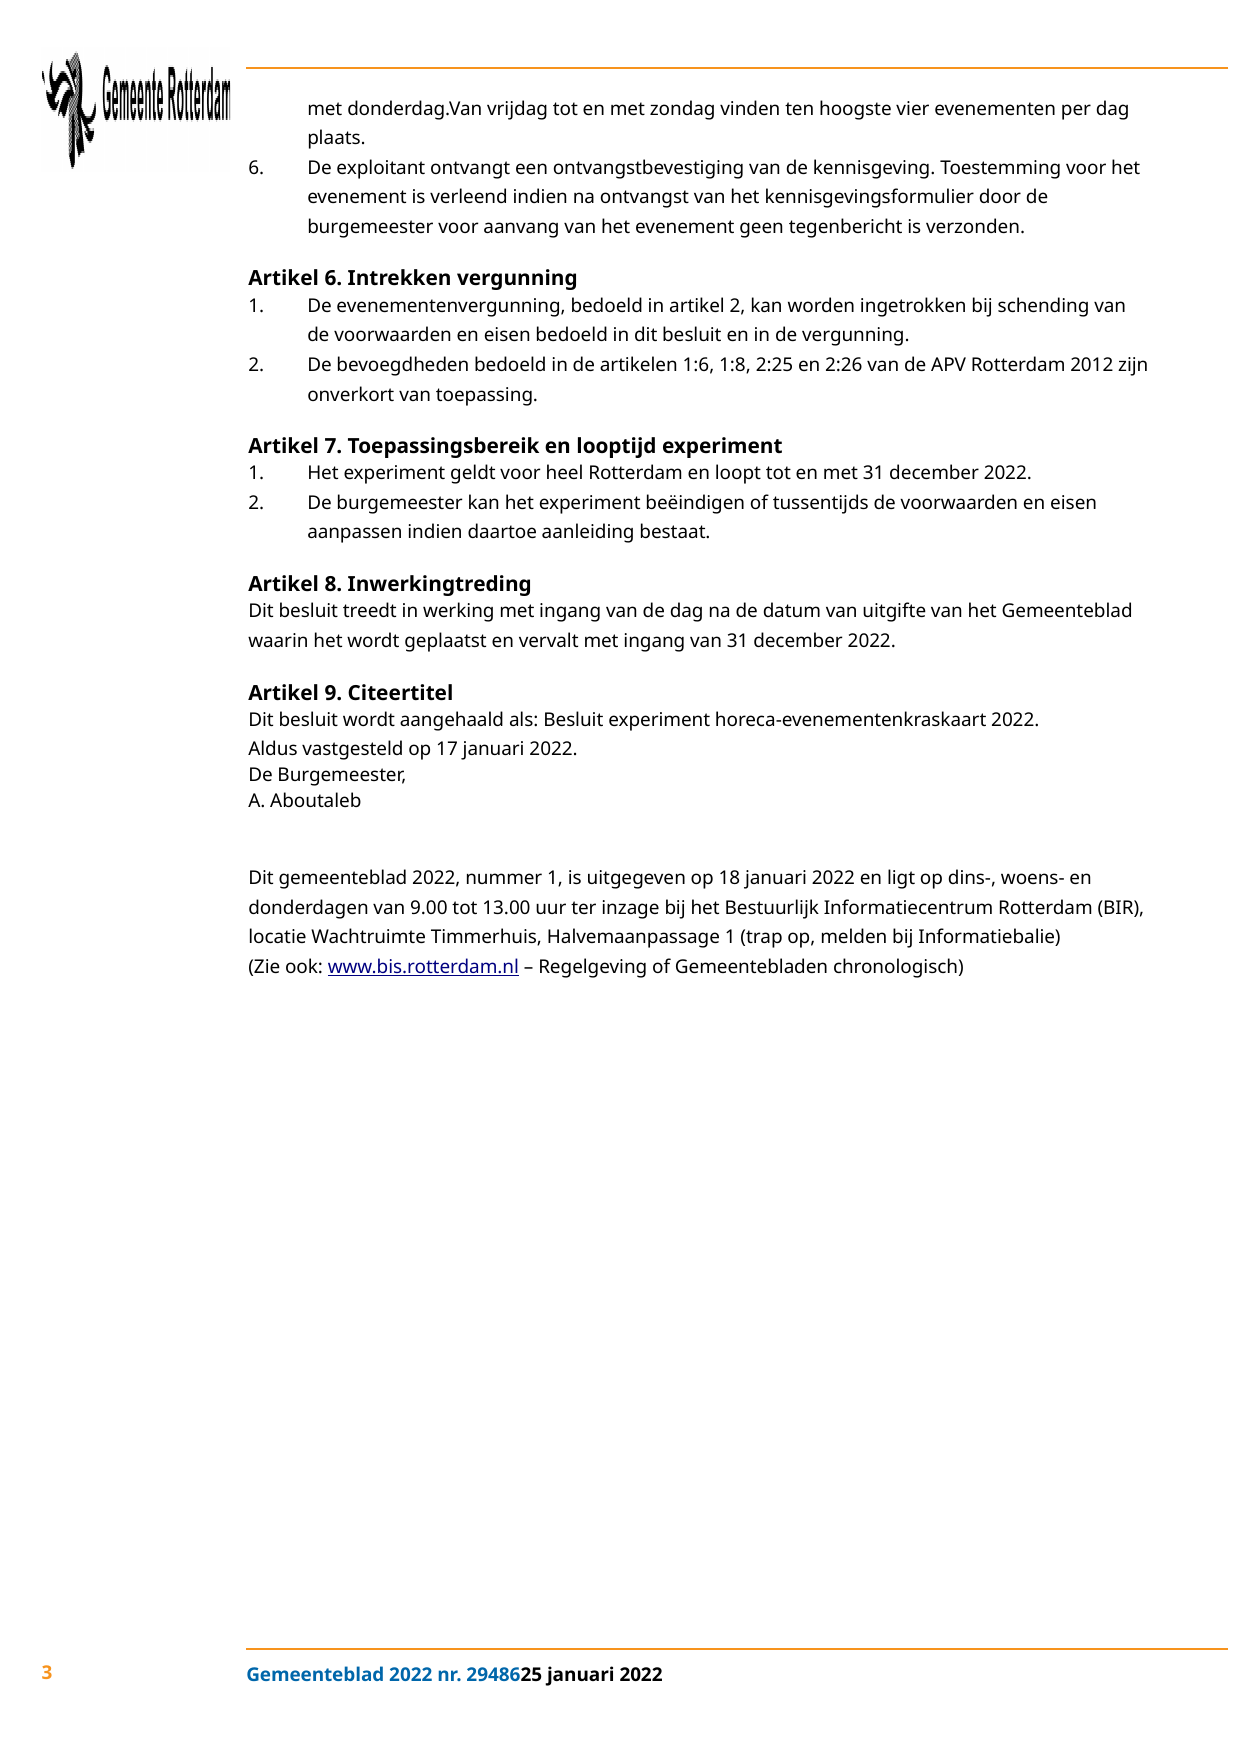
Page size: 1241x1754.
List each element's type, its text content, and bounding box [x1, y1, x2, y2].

text Dit besluit treedt in werking met ingang van de dag na de datum van uitgifte van het Gemeenteblad waarin het wordt geplaatst en vervalt met ingang van 31 december 2022. [248, 598, 1152, 653]
picture [41, 47, 231, 172]
text (Zie ook: www.bis.rotterdam.nl – Regelgeving of Gemeentebladen chronologisch) [248, 953, 1152, 979]
text Artikel 6. Intrekken vergunning [248, 263, 1152, 292]
text Aldus vastgesteld op 17 januari 2022. [248, 736, 1152, 761]
list Het experiment geldt voor heel Rotterdam en loopt tot en met 31 december 2022. [248, 459, 1152, 485]
text A. Aboutaleb [248, 787, 1152, 813]
text Artikel 7. Toepassingsbereik en looptijd experiment [248, 431, 1152, 459]
list De burgemeester kan het experiment beëindigen of tussentijds de voorwaarden en eisen aanpassen indien daartoe aanleiding bestaat. [248, 489, 1152, 544]
list met donderdag.Van vrijdag tot en met zondag vinden ten hoogste vier evenementen per dag plaats. [248, 95, 1152, 150]
list De bevoegdheden bedoeld in de artikelen 1:6, 1:8, 2:25 en 2:26 van de APV Rotterdam 2012 zijn onverkort van toepassing. [248, 351, 1152, 406]
list De exploitant ontvangt een ontvangstbevestiging van de kennisgeving. Toestemming voor het evenement is verleend indien na ontvangst van het kennisgevingsformulier door de burgemeester voor aanvang van het evenement geen tegenbericht is verzonden. [248, 154, 1152, 239]
text De Burgemeester, [248, 761, 1152, 787]
list De evenementenvergunning, bedoeld in artikel 2, kan worden ingetrokken bij schending van de voorwaarden en eisen bedoeld in dit besluit en in de vergunning. [248, 292, 1152, 347]
text Artikel 8. Inwerkingtreding [248, 569, 1152, 598]
text Dit besluit wordt aangehaald als: Besluit experiment horeca-evenementenkraskaart 2022. [248, 706, 1152, 732]
text Artikel 9. Citeertitel [248, 678, 1152, 706]
text Dit gemeenteblad 2022, nummer 1, is uitgegeven op 18 januari 2022 en ligt op dins-, woens- en donderdagen van 9.00 tot 13.00 uur ter inzage bij het Bestuurlijk Informatiecentrum Rotterdam (BIR), locatie Wachtruimte Timmerhuis, Halvemaanpassage 1 (trap op, melden bij Informatiebalie) [248, 864, 1152, 949]
